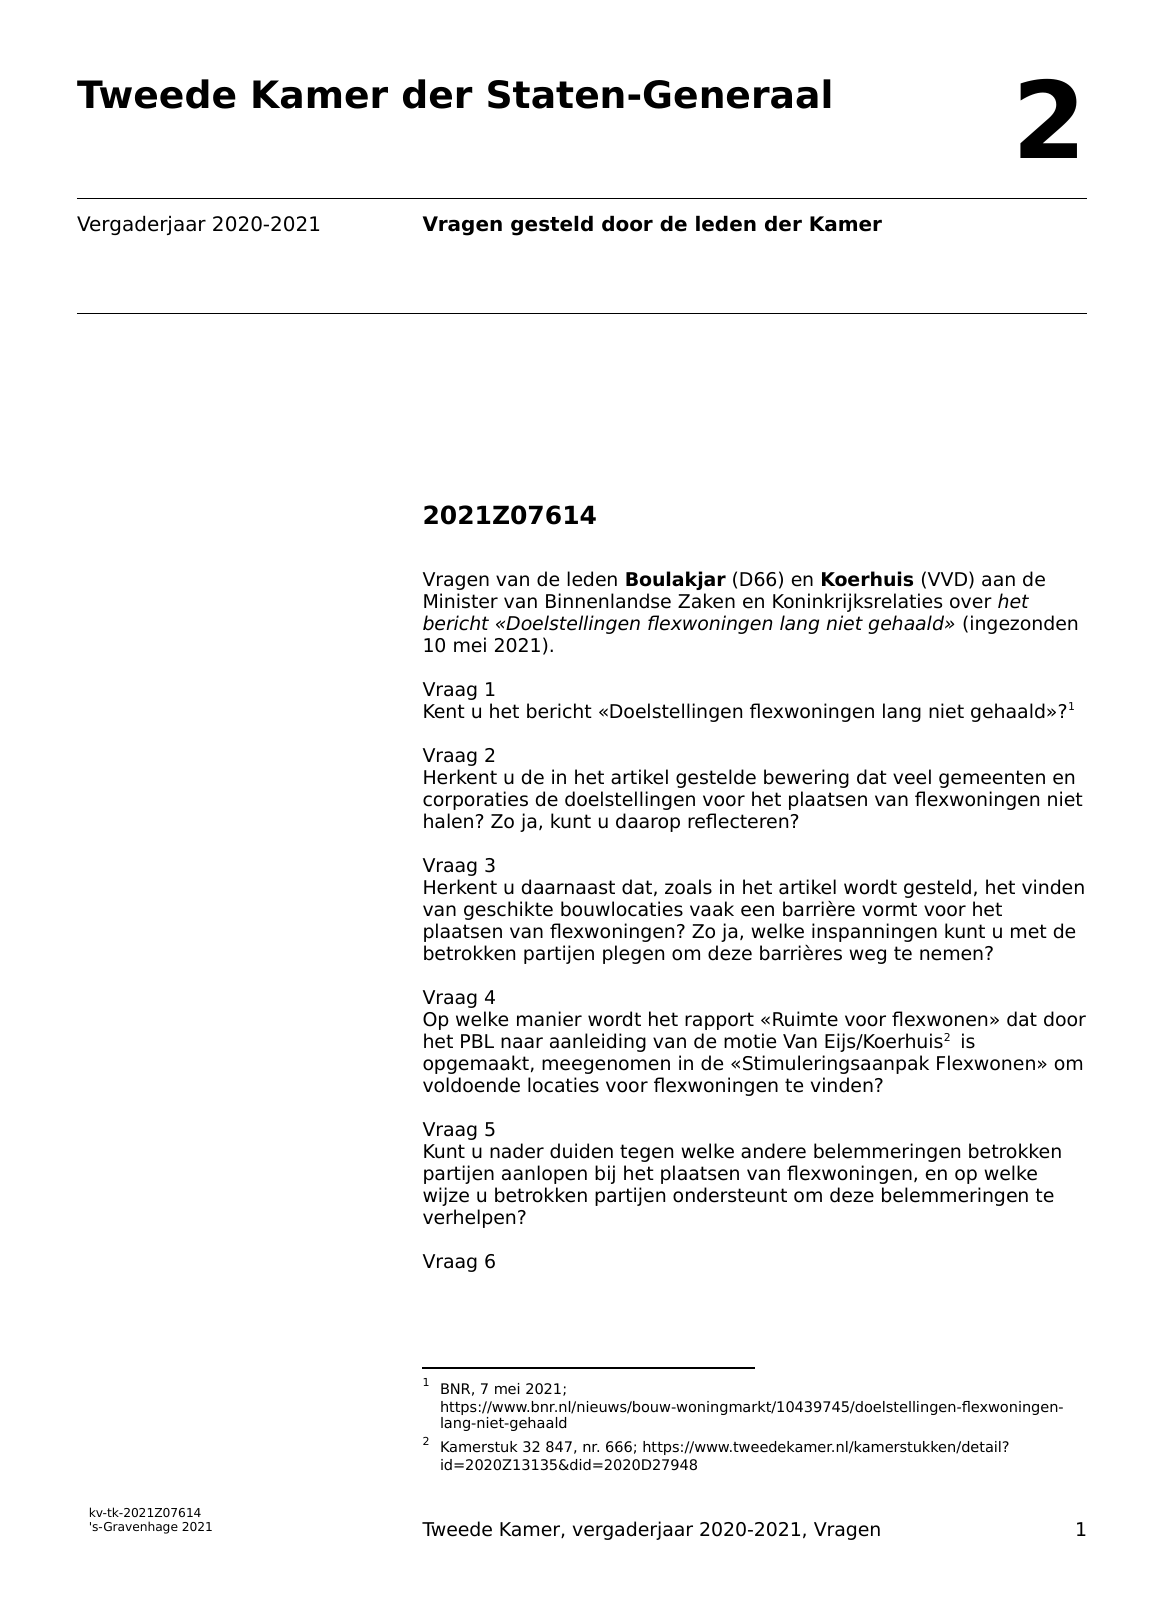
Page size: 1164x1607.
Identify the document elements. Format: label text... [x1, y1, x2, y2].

text Vraag 3 [422, 855, 1087, 877]
text Kamerstuk 32 847, nr. 666; https://www.tweedekamer.nl/kamerstukken/detail?id=2020Z13135&did=2020D27948 [422, 1435, 1087, 1474]
text Op welke manier wordt het rapport «Ruimte voor flexwonen» dat door het PBL naar aanleiding van de motie Van Eijs/Koerhuis is opgemaakt, meegenomen in de «Stimuleringsaanpak Flexwonen» om voldoende locaties voor flexwoningen te vinden? [422, 1009, 1087, 1097]
text 2021Z07614 [422, 501, 1087, 531]
text Kent u het bericht «Doelstellingen flexwoningen lang niet gehaald»? [422, 701, 1087, 723]
text Herkent u daarnaast dat, zoals in het artikel wordt gesteld, het vinden van geschikte bouwlocaties vaak een barrière vormt voor het plaatsen van flexwoningen? Zo ja, welke inspanningen kunt u met de betrokken partijen plegen om deze barrières weg te nemen? [422, 877, 1087, 965]
text Vraag 1 [422, 679, 1087, 701]
text Kunt u nader duiden tegen welke andere belemmeringen betrokken partijen aanlopen bij het plaatsen van flexwoningen, en op welke wijze u betrokken partijen ondersteunt om deze belemmeringen te verhelpen? [422, 1141, 1087, 1229]
table_cell Vergaderjaar 2020-2021 [77, 199, 422, 313]
text Vraag 5 [422, 1119, 1087, 1141]
text kv-tk-2021Z07614 [88, 1506, 323, 1520]
text 's-Gravenhage 2021 [88, 1520, 323, 1534]
text Vraag 6 [422, 1251, 1087, 1273]
text BNR, 7 mei 2021; https://www.bnr.nl/nieuws/bouw-woningmarkt/10439745/doelstellingen-flexwoningen-lang-niet-gehaald [422, 1377, 1087, 1432]
text Vraag 4 [422, 987, 1087, 1009]
table_header 2 [886, 59, 1087, 198]
text Vraag 2 [422, 745, 1087, 767]
text Herkent u de in het artikel gestelde bewering dat veel gemeenten en corporaties de doelstellingen voor het plaatsen van flexwoningen niet halen? Zo ja, kunt u daarop reflecteren? [422, 767, 1087, 833]
table_cell Vragen gesteld door de leden der Kamer [422, 199, 1087, 313]
text Vragen van de leden Boulakjar (D66) en Koerhuis (VVD) aan de Minister van Binnenlandse Zaken en Koninkrijksrelaties over het bericht «Doelstellingen flexwoningen lang niet gehaald» (ingezonden 10 mei 2021). [422, 569, 1087, 657]
table_header Tweede Kamer der Staten-Generaal [77, 59, 886, 198]
